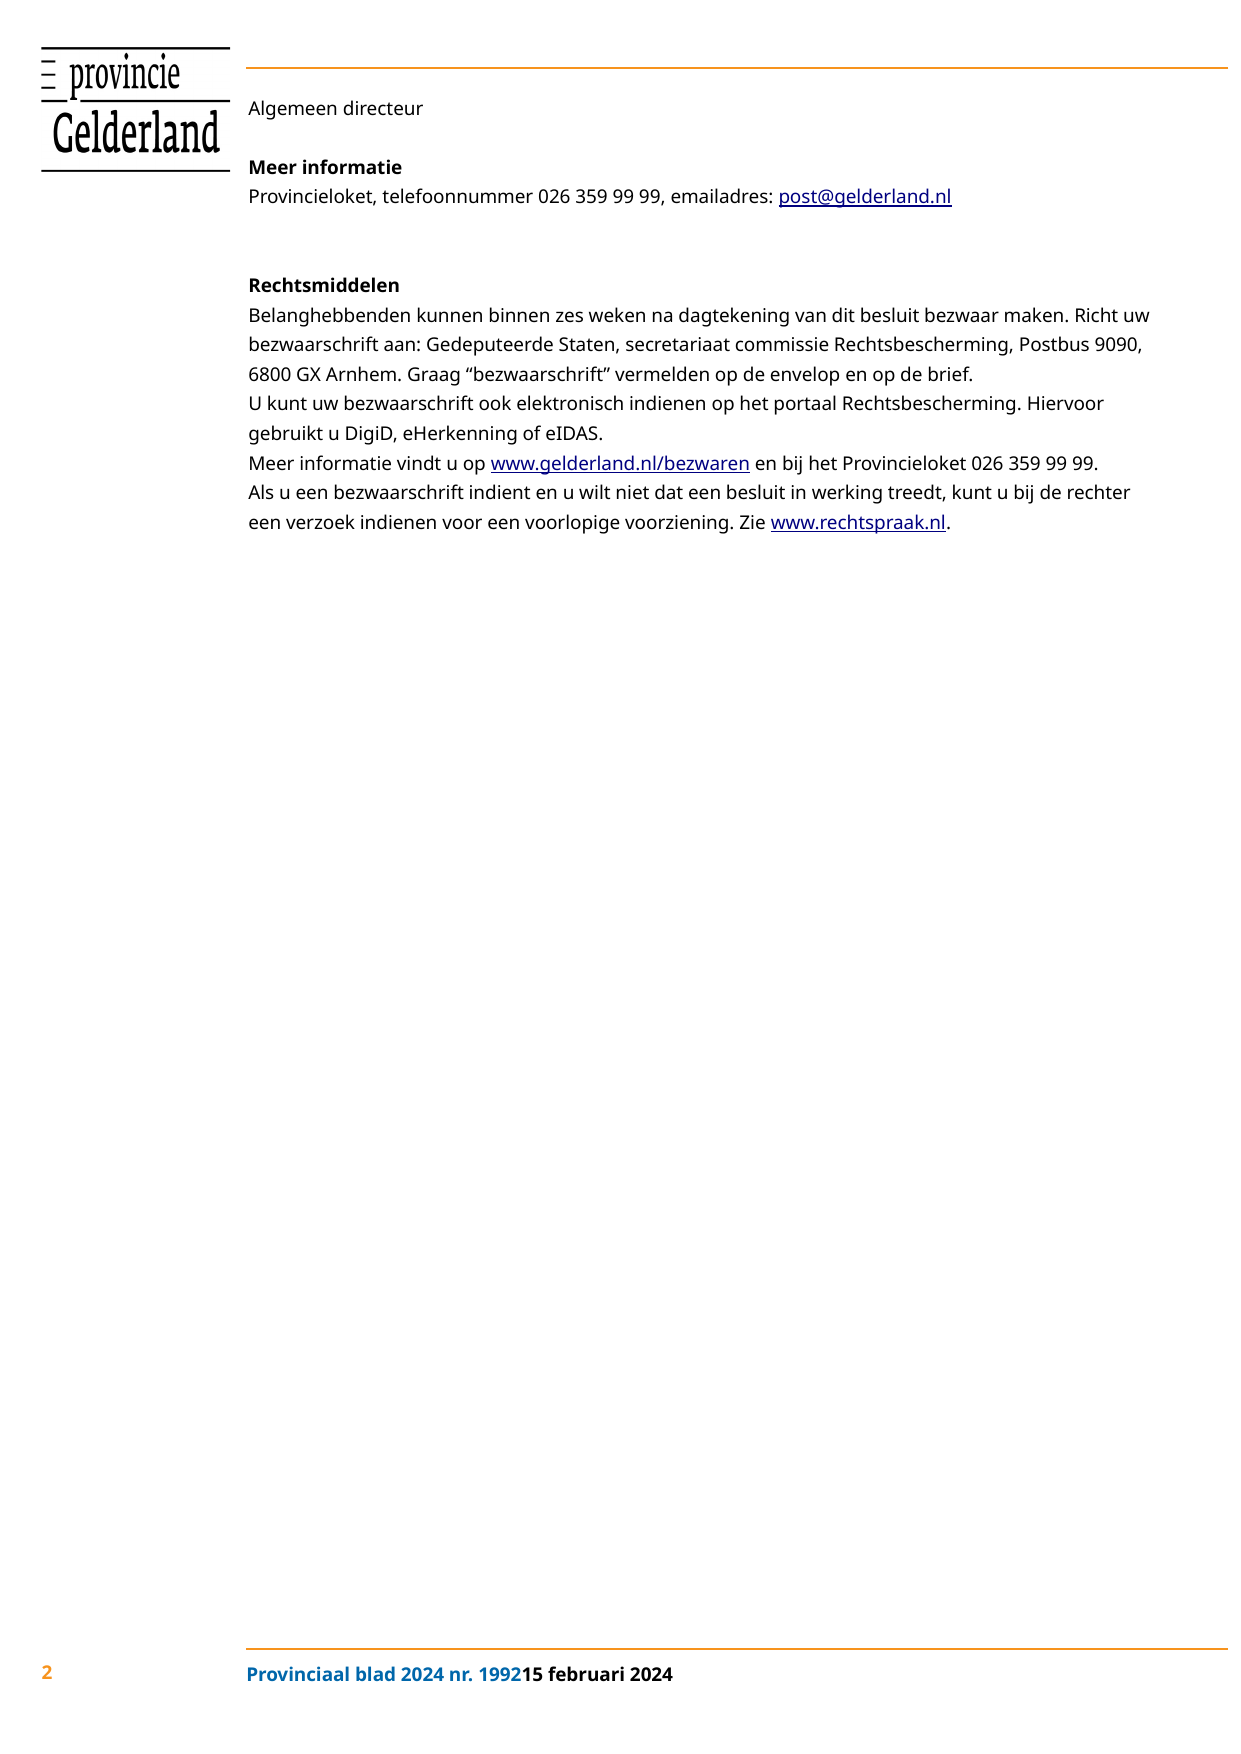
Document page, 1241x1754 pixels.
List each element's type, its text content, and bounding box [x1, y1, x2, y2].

text Belanghebbenden kunnen binnen zes weken na dagtekening van dit besluit bezwaar maken. Richt uw bezwaarschrift aan: Gedeputeerde Staten, secretariaat commissie Rechtsbescherming, Postbus 9090, 6800 GX Arnhem. Graag “bezwaarschrift” vermelden op de envelop en op de brief. [248, 302, 1152, 387]
picture [41, 47, 231, 172]
text Meer informatie vindt u op www.gelderland.nl/bezwaren en bij het Provincieloket 026 359 99 99. [248, 450, 1152, 476]
text Rechtsmiddelen [248, 272, 1152, 298]
text Als u een bezwaarschrift indient en u wilt niet dat een besluit in werking treedt, kunt u bij de rechter een verzoek indienen voor een voorlopige voorziening. Zie www.rechtspraak.nl. [248, 479, 1152, 535]
text Meer informatie [248, 154, 1152, 180]
text Algemeen directeur [248, 95, 1152, 121]
text Provincieloket, telefoonnummer 026 359 99 99, emailadres: post@gelderland.nl [248, 183, 1152, 209]
text U kunt uw bezwaarschrift ook elektronisch indienen op het portaal Rechtsbescherming. Hiervoor gebruikt u DigiD, eHerkenning of eIDAS. [248, 391, 1152, 446]
